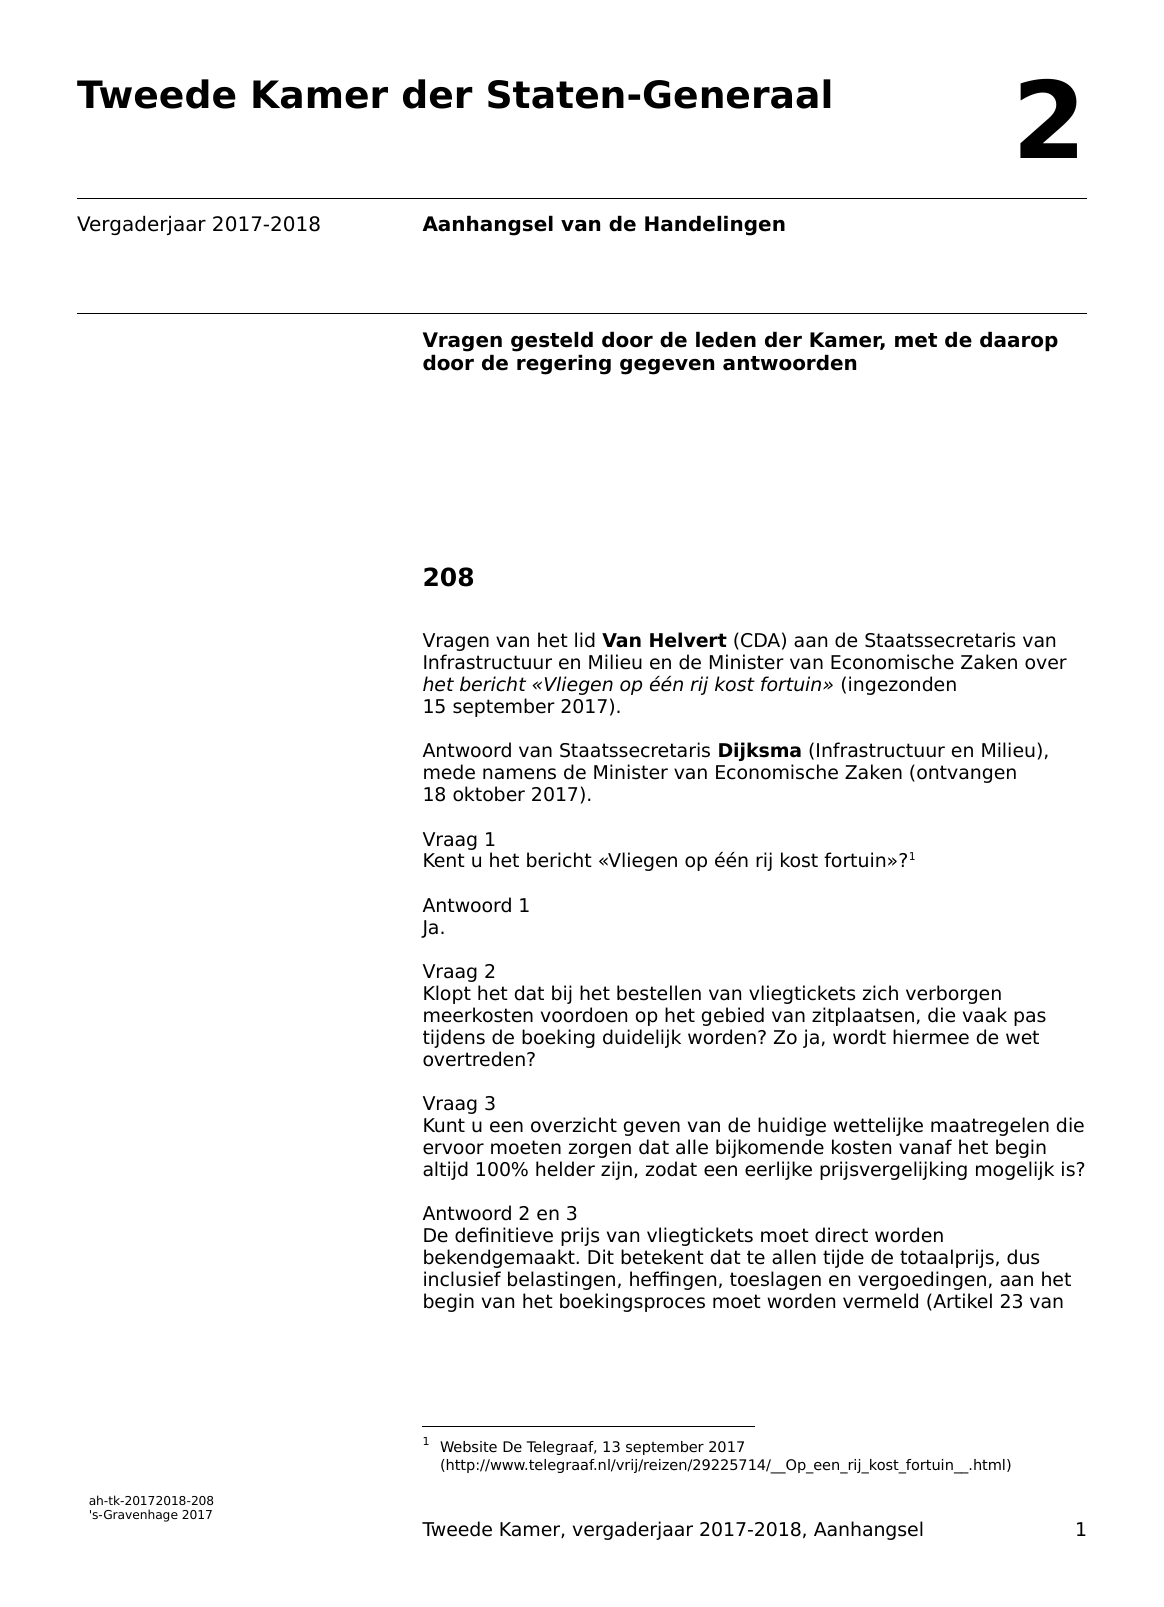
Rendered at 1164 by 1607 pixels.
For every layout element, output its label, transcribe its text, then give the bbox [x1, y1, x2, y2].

text Kent u het bericht «Vliegen op één rij kost fortuin»? [422, 850, 1087, 872]
table_cell [77, 314, 422, 375]
text 208 [422, 563, 1087, 592]
text ah-tk-20172018-208 [88, 1494, 323, 1508]
text Antwoord van Staatssecretaris Dijksma (Infrastructuur en Milieu), mede namens de Minister van Economische Zaken (ontvangen 18 oktober 2017). [422, 740, 1087, 806]
text Vraag 3 [422, 1093, 1087, 1115]
text Klopt het dat bij het bestellen van vliegtickets zich verborgen meerkosten voordoen op het gebied van zitplaatsen, die vaak pas tijdens de boeking duidelijk worden? Zo ja, wordt hiermee de wet overtreden? [422, 983, 1087, 1071]
table_cell Vergaderjaar 2017-2018 [77, 199, 422, 313]
table_header Tweede Kamer der Staten-Generaal [77, 59, 886, 198]
text Antwoord 1 [422, 894, 1087, 917]
text Ja. [422, 917, 1087, 938]
table_header 2 [886, 59, 1087, 198]
text Vragen van het lid Van Helvert (CDA) aan de Staatssecretaris van Infrastructuur en Milieu en de Minister van Economische Zaken over het bericht «Vliegen op één rij kost fortuin» (ingezonden 15 september 2017). [422, 630, 1087, 718]
table_cell Vragen gesteld door de leden der Kamer, met de daarop door de regering gegeven antwoorden [422, 314, 1087, 375]
text Antwoord 2 en 3 [422, 1203, 1087, 1225]
text Vraag 2 [422, 961, 1087, 983]
text De definitieve prijs van vliegtickets moet direct worden bekendgemaakt. Dit betekent dat te allen tijde de totaalprijs, dus inclusief belastingen, heffingen, toeslagen en vergoedingen, aan het begin van het boekingsproces moet worden vermeld (Artikel 23 van [422, 1225, 1087, 1335]
text Website De Telegraaf, 13 september 2017 (http://www.telegraaf.nl/vrij/reizen/29225714/__Op_een_rij_kost_fortuin__.html) [422, 1435, 1087, 1474]
text 's-Gravenhage 2017 [88, 1508, 323, 1522]
text Kunt u een overzicht geven van de huidige wettelijke maatregelen die ervoor moeten zorgen dat alle bijkomende kosten vanaf het begin altijd 100% helder zijn, zodat een eerlijke prijsvergelijking mogelijk is? [422, 1115, 1087, 1181]
text Vraag 1 [422, 828, 1087, 850]
table_cell Aanhangsel van de Handelingen [422, 199, 1087, 313]
